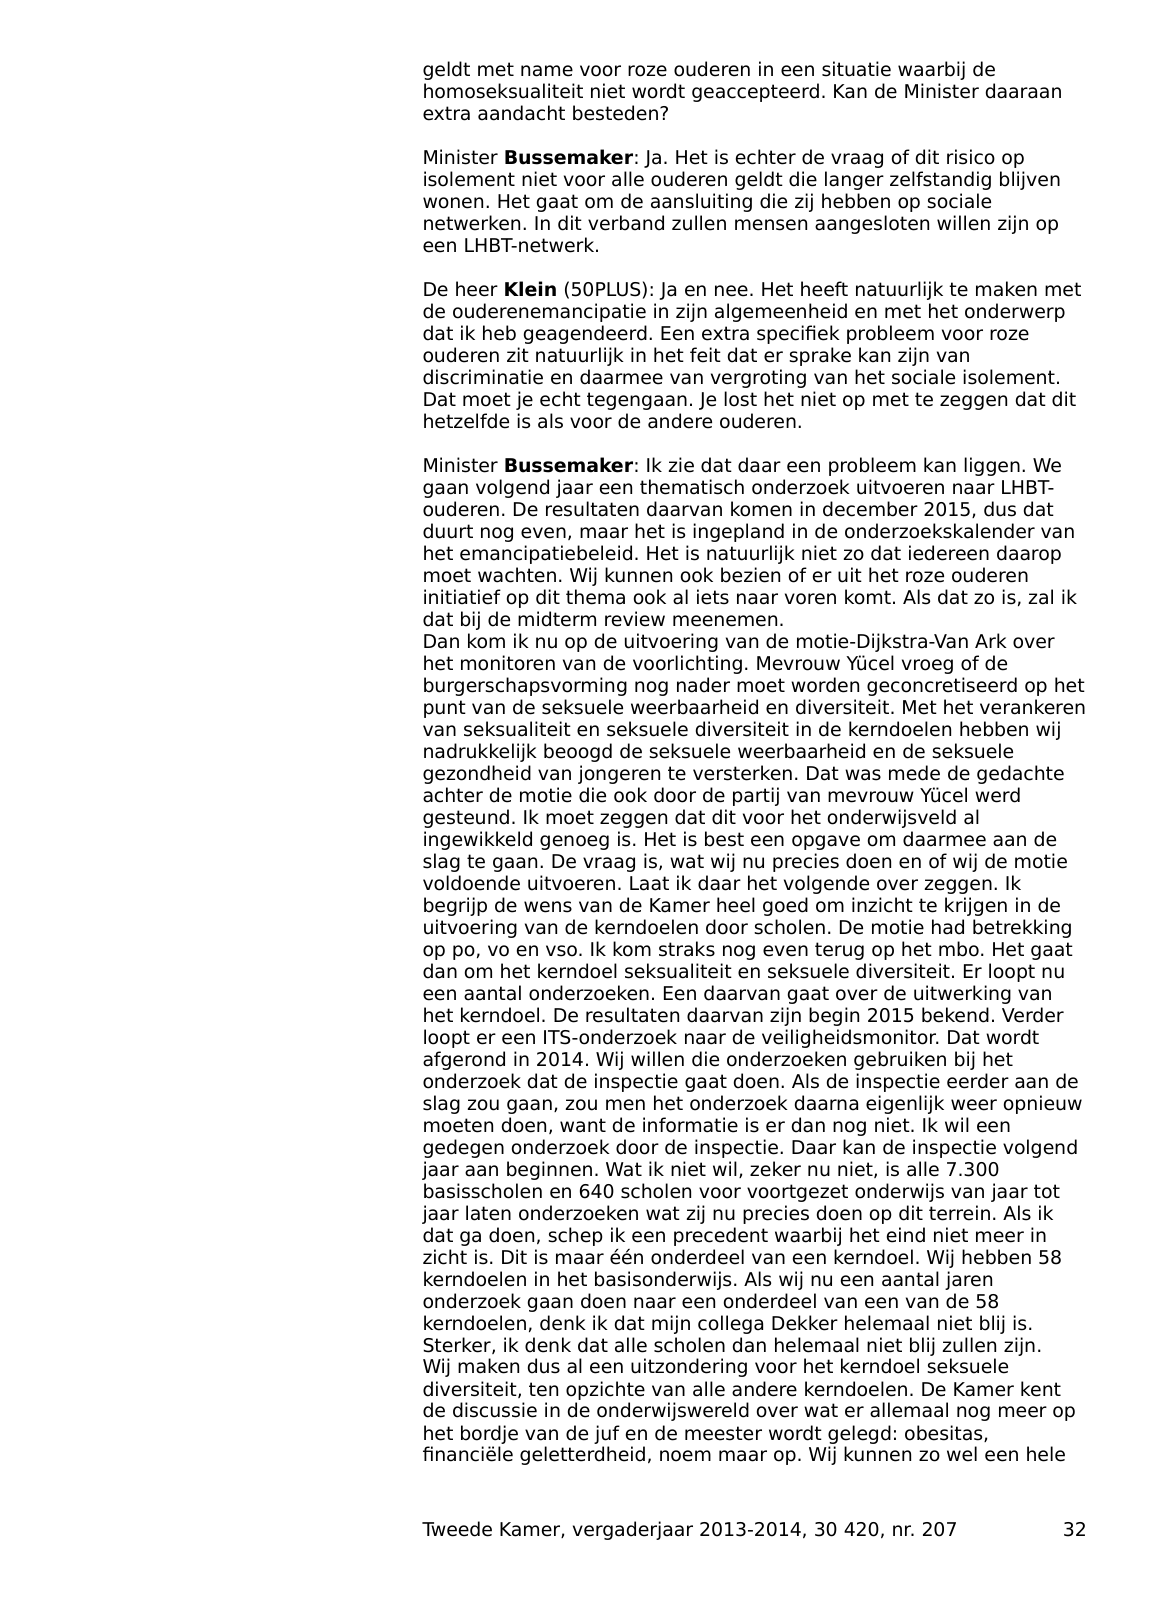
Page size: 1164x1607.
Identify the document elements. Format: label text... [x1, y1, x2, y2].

text Wij maken dus al een uitzondering voor het kerndoel seksuele diversiteit, ten opzichte van alle andere kerndoelen. De Kamer kent de discussie in de onderwijswereld over wat er allemaal nog meer op het bordje van de juf en de meester wordt gelegd: obesitas, financiële geletterdheid, noem maar op. Wij kunnen zo wel een hele [422, 1356, 1087, 1466]
text geldt met name voor roze ouderen in een situatie waarbij de homoseksualiteit niet wordt geaccepteerd. Kan de Minister daaraan extra aandacht besteden? [422, 59, 1087, 125]
text De heer Klein (50PLUS): Ja en nee. Het heeft natuurlijk te maken met de ouderenemancipatie in zijn algemeenheid en met het onderwerp dat ik heb geagendeerd. Een extra specifiek probleem voor roze ouderen zit natuurlijk in het feit dat er sprake kan zijn van discriminatie en daarmee van vergroting van het sociale isolement. Dat moet je echt tegengaan. Je lost het niet op met te zeggen dat dit hetzelfde is als voor de andere ouderen. [422, 279, 1087, 433]
text Minister Bussemaker: Ja. Het is echter de vraag of dit risico op isolement niet voor alle ouderen geldt die langer zelfstandig blijven wonen. Het gaat om de aansluiting die zij hebben op sociale netwerken. In dit verband zullen mensen aangesloten willen zijn op een LHBT-netwerk. [422, 147, 1087, 257]
text Dan kom ik nu op de uitvoering van de motie-Dijkstra-Van Ark over het monitoren van de voorlichting. Mevrouw Yücel vroeg of de burgerschapsvorming nog nader moet worden geconcretiseerd op het punt van de seksuele weerbaarheid en diversiteit. Met het verankeren van seksualiteit en seksuele diversiteit in de kerndoelen hebben wij nadrukkelijk beoogd de seksuele weerbaarheid en de seksuele gezondheid van jongeren te versterken. Dat was mede de gedachte achter de motie die ook door de partij van mevrouw Yücel werd gesteund. Ik moet zeggen dat dit voor het onderwijsveld al ingewikkeld genoeg is. Het is best een opgave om daarmee aan de slag te gaan. De vraag is, wat wij nu precies doen en of wij de motie voldoende uitvoeren. Laat ik daar het volgende over zeggen. Ik begrijp de wens van de Kamer heel goed om inzicht te krijgen in de uitvoering van de kerndoelen door scholen. De motie had betrekking op po, vo en vso. Ik kom straks nog even terug op het mbo. Het gaat dan om het kerndoel seksualiteit en seksuele diversiteit. Er loopt nu een aantal onderzoeken. Een daarvan gaat over de uitwerking van het kerndoel. De resultaten daarvan zijn begin 2015 bekend. Verder loopt er een ITS-onderzoek naar de veiligheidsmonitor. Dat wordt afgerond in 2014. Wij willen die onderzoeken gebruiken bij het onderzoek dat de inspectie gaat doen. Als de inspectie eerder aan de slag zou gaan, zou men het onderzoek daarna eigenlijk weer opnieuw moeten doen, want de informatie is er dan nog niet. Ik wil een gedegen onderzoek door de inspectie. Daar kan de inspectie volgend jaar aan beginnen. Wat ik niet wil, zeker nu niet, is alle 7.300 basisscholen en 640 scholen voor voortgezet onderwijs van jaar tot jaar laten onderzoeken wat zij nu precies doen op dit terrein. Als ik dat ga doen, schep ik een precedent waarbij het eind niet meer in zicht is. Dit is maar één onderdeel van een kerndoel. Wij hebben 58 kerndoelen in het basisonderwijs. Als wij nu een aantal jaren onderzoek gaan doen naar een onderdeel van een van de 58 kerndoelen, denk ik dat mijn collega Dekker helemaal niet blij is. Sterker, ik denk dat alle scholen dan helemaal niet blij zullen zijn. [422, 631, 1087, 1356]
text Minister Bussemaker: Ik zie dat daar een probleem kan liggen. We gaan volgend jaar een thematisch onderzoek uitvoeren naar LHBT-ouderen. De resultaten daarvan komen in december 2015, dus dat duurt nog even, maar het is ingepland in de onderzoekskalender van het emancipatiebeleid. Het is natuurlijk niet zo dat iedereen daarop moet wachten. Wij kunnen ook bezien of er uit het roze ouderen initiatief op dit thema ook al iets naar voren komt. Als dat zo is, zal ik dat bij de midterm review meenemen. [422, 455, 1087, 631]
